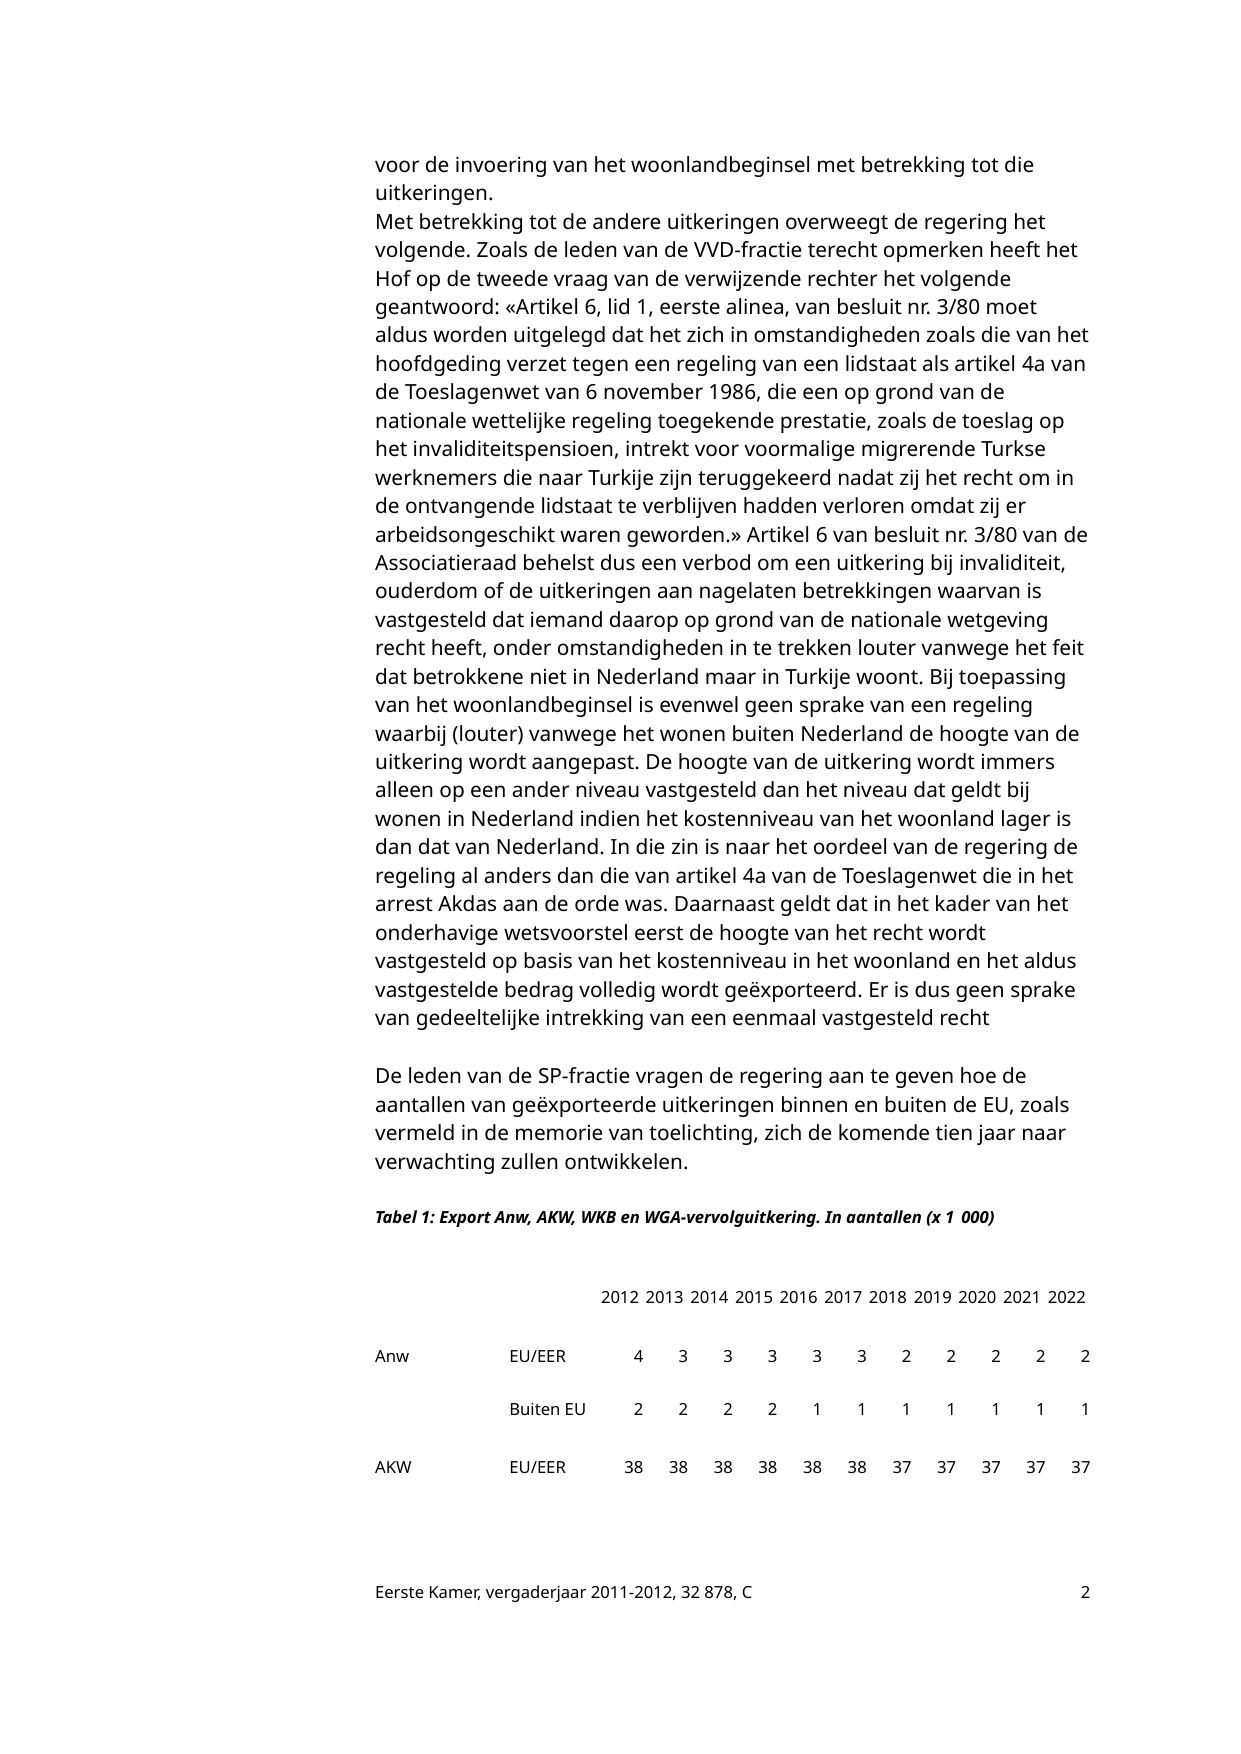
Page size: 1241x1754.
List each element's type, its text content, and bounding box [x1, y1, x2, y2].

text Tabel 1: Export Anw, AKW, WKB en WGA-vervolguitkering. In aantallen (x 1 000) [375, 1205, 1090, 1228]
table_cell 2 [688, 1397, 732, 1456]
table_cell 3 [822, 1344, 866, 1397]
table_header [375, 1286, 509, 1344]
table_header 2014 [688, 1286, 732, 1344]
table_cell 38 [599, 1456, 643, 1508]
table_cell 38 [822, 1456, 866, 1508]
table_header 2013 [643, 1286, 688, 1344]
table_cell 1 [911, 1397, 956, 1456]
table_cell EU/EER [509, 1456, 598, 1508]
table_cell 3 [643, 1344, 688, 1397]
table_cell Anw [375, 1344, 509, 1397]
table_cell 3 [688, 1344, 732, 1397]
table_cell Buiten EU [509, 1397, 598, 1456]
table_cell 37 [866, 1456, 911, 1508]
table_header [509, 1286, 598, 1344]
table_header 2012 [599, 1286, 643, 1344]
table_cell 2 [599, 1397, 643, 1456]
table_cell 4 [599, 1344, 643, 1397]
table_cell 2 [1001, 1344, 1045, 1397]
table_cell 37 [1001, 1456, 1045, 1508]
table_header 2015 [733, 1286, 777, 1344]
table_cell 1 [956, 1397, 1001, 1456]
table_cell 37 [911, 1456, 956, 1508]
table_cell 2 [866, 1344, 911, 1397]
text De leden van de SP-fractie vragen de regering aan te geven hoe de aantallen van geëxporteerde uitkeringen binnen en buiten de EU, zoals vermeld in de memorie van toelichting, zich de komende tien jaar naar verwachting zullen ontwikkelen. [375, 1062, 1090, 1175]
table_cell 38 [688, 1456, 732, 1508]
table_cell 1 [777, 1397, 822, 1456]
table_cell 2 [1045, 1344, 1090, 1397]
table_cell 3 [733, 1344, 777, 1397]
table_cell 1 [822, 1397, 866, 1456]
table_cell 38 [643, 1456, 688, 1508]
table_cell AKW [375, 1456, 509, 1508]
table_cell 1 [1045, 1397, 1090, 1456]
table_header 2018 [866, 1286, 911, 1344]
table_cell 2 [911, 1344, 956, 1397]
text voor de invoering van het woonlandbeginsel met betrekking tot die uitkeringen. [375, 150, 1090, 207]
table_header 2021 [1001, 1286, 1045, 1344]
table_cell 38 [733, 1456, 777, 1508]
table_cell 3 [777, 1344, 822, 1397]
table_cell EU/EER [509, 1344, 598, 1397]
table_header 2017 [822, 1286, 866, 1344]
table_cell 2 [643, 1397, 688, 1456]
table_cell 38 [777, 1456, 822, 1508]
table_cell [375, 1397, 509, 1456]
table_cell 37 [956, 1456, 1001, 1508]
table_cell 1 [1001, 1397, 1045, 1456]
table_header 2016 [777, 1286, 822, 1344]
table_header 2022 [1045, 1286, 1090, 1344]
table_cell 1 [866, 1397, 911, 1456]
table_header 2019 [911, 1286, 956, 1344]
table_header 2020 [956, 1286, 1001, 1344]
table_cell 2 [733, 1397, 777, 1456]
text Met betrekking tot de andere uitkeringen overweegt de regering het volgende. Zoals de leden van de VVD-fractie terecht opmerken heeft het Hof op de tweede vraag van de verwijzende rechter het volgende geantwoord: «Artikel 6, lid 1, eerste alinea, van besluit nr. 3/80 moet aldus worden uitgelegd dat het zich in omstandigheden zoals die van het hoofdgeding verzet tegen een regeling van een lidstaat als artikel 4a van de Toeslagenwet van 6 november 1986, die een op grond van de nationale wettelijke regeling toegekende prestatie, zoals de toeslag op het invaliditeitspensioen, intrekt voor voormalige migrerende Turkse werknemers die naar Turkije zijn teruggekeerd nadat zij het recht om in de ontvangende lidstaat te verblijven hadden verloren omdat zij er arbeidsongeschikt waren geworden.» Artikel 6 van besluit nr. 3/80 van de Associatieraad behelst dus een verbod om een uitkering bij invaliditeit, ouderdom of de uitkeringen aan nagelaten betrekkingen waarvan is vastgesteld dat iemand daarop op grond van de nationale wetgeving recht heeft, onder omstandigheden in te trekken louter vanwege het feit dat betrokkene niet in Nederland maar in Turkije woont. Bij toepassing van het woonlandbeginsel is evenwel geen sprake van een regeling waarbij (louter) vanwege het wonen buiten Nederland de hoogte van de uitkering wordt aangepast. De hoogte van de uitkering wordt immers alleen op een ander niveau vastgesteld dan het niveau dat geldt bij wonen in Nederland indien het kostenniveau van het woonland lager is dan dat van Nederland. In die zin is naar het oordeel van de regering de regeling al anders dan die van artikel 4a van de Toeslagenwet die in het arrest Akdas aan de orde was. Daarnaast geldt dat in het kader van het onderhavige wetsvoorstel eerst de hoogte van het recht wordt vastgesteld op basis van het kostenniveau in het woonland en het aldus vastgestelde bedrag volledig wordt geëxporteerd. Er is dus geen sprake van gedeeltelijke intrekking van een eenmaal vastgesteld recht [375, 207, 1090, 1032]
table_cell 2 [956, 1344, 1001, 1397]
table_cell 37 [1045, 1456, 1090, 1508]
